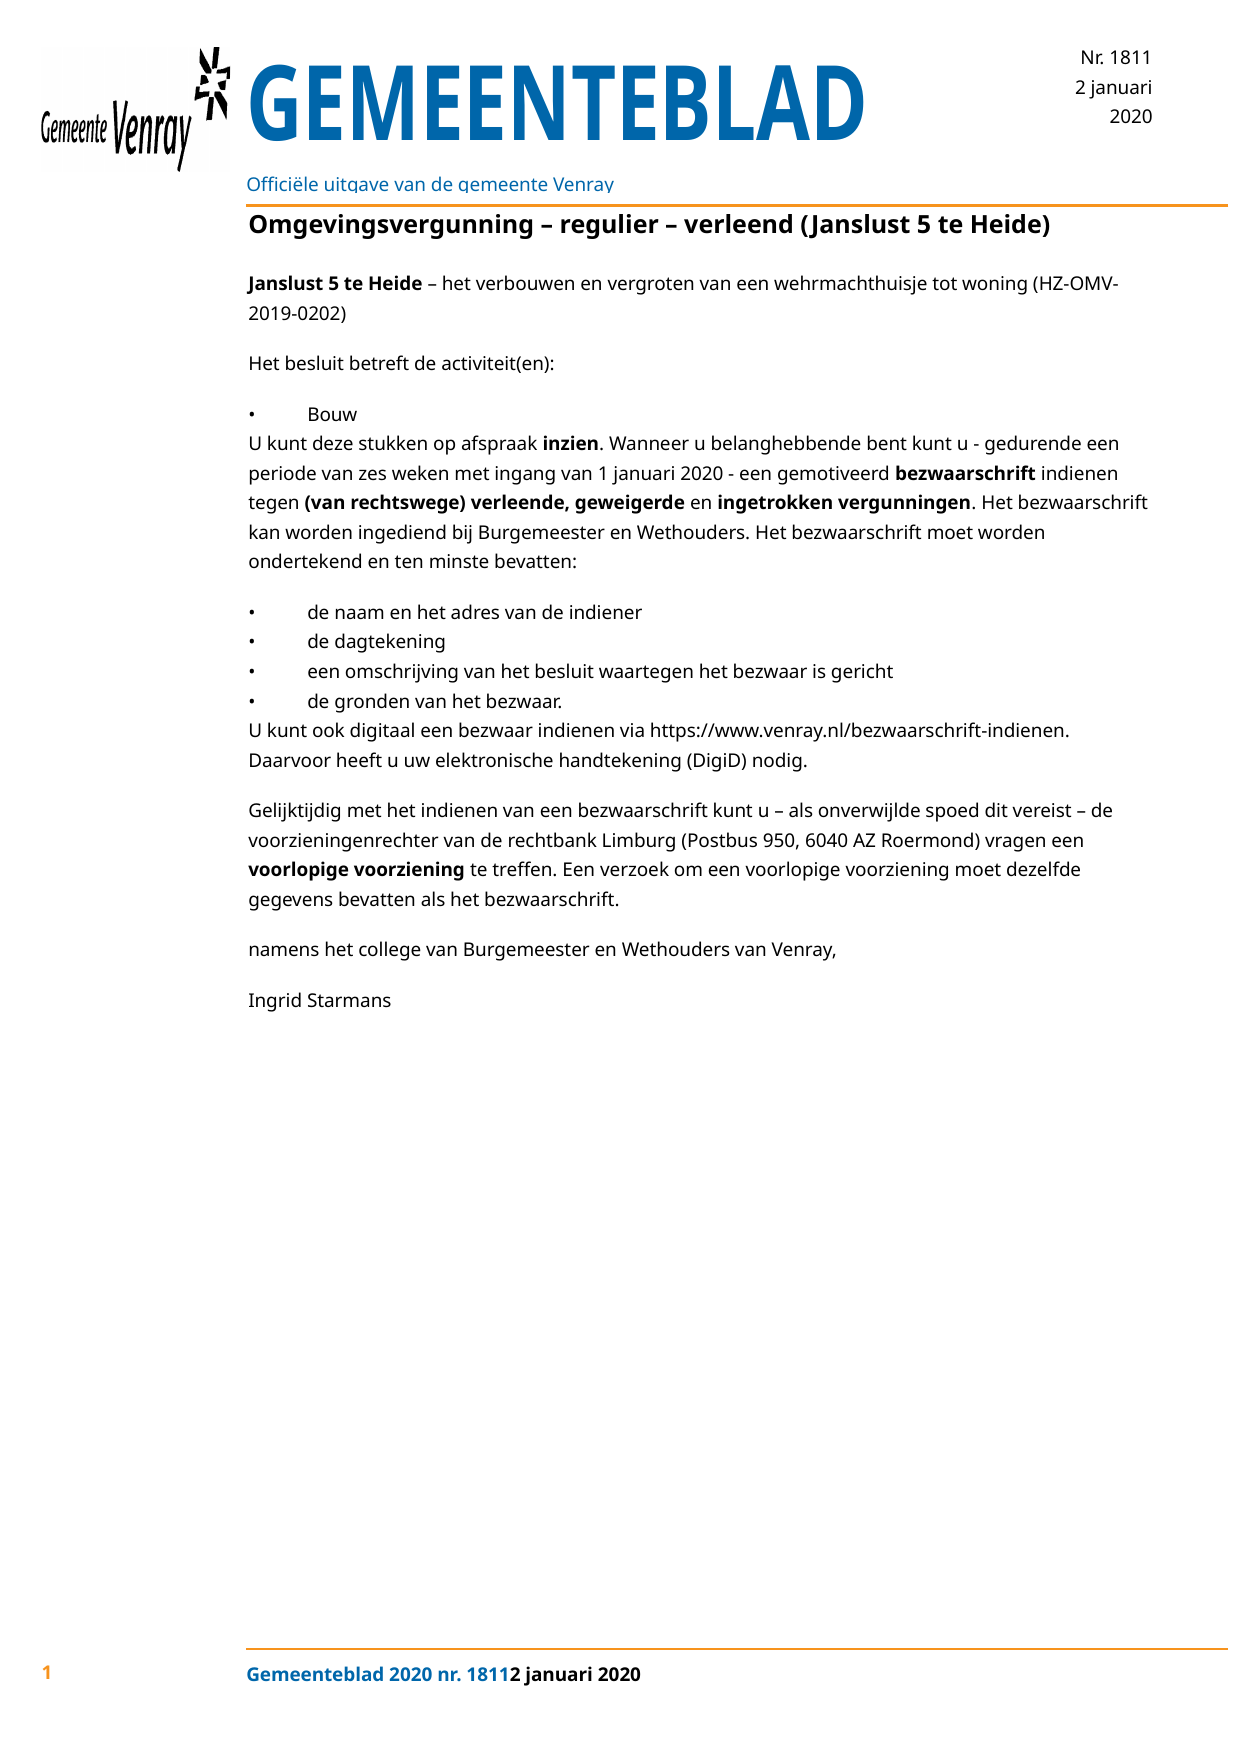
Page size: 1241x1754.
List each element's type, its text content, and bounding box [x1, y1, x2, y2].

picture [41, 47, 231, 172]
text U kunt deze stukken op afspraak inzien. Wanneer u belanghebbende bent kunt u - gedurende een periode van zes weken met ingang van 1 januari 2020 - een gemotiveerd bezwaarschrift indienen tegen (van rechtswege) verleende, geweigerde en ingetrokken vergunningen. Het bezwaarschrift kan worden ingediend bij Burgemeester en Wethouders. Het bezwaarschrift moet worden ondertekend en ten minste bevatten: [248, 430, 1152, 574]
list Bouw [248, 401, 1152, 426]
list de dagtekening [248, 629, 1152, 654]
text Janslust 5 te Heide – het verbouwen en vergroten van een wehrmachthuisje tot woning (HZ-OMV-2019-0202) [248, 270, 1152, 326]
list de naam en het adres van de indiener [248, 599, 1152, 625]
text namens het college van Burgemeester en Wethouders van Venray, [248, 937, 1152, 962]
list een omschrijving van het besluit waartegen het bezwaar is gericht [248, 658, 1152, 684]
text U kunt ook digitaal een bezwaar indienen via https://www.venray.nl/bezwaarschrift-indienen. Daarvoor heeft u uw elektronische handtekening (DigiD) nodig. [248, 717, 1152, 773]
list de gronden van het bezwaar. [248, 688, 1152, 713]
text Ingrid Starmans [248, 987, 1152, 1013]
text Omgevingsvergunning – regulier – verleend (Janslust 5 te Heide) [248, 207, 1152, 241]
text Het besluit betreft de activiteit(en): [248, 350, 1152, 376]
text Gelijktijdig met het indienen van een bezwaarschrift kunt u – als onverwijlde spoed dit vereist – de voorzieningenrechter van de rechtbank Limburg (Postbus 950, 6040 AZ Roermond) vragen een voorlopige voorziening te treffen. Een verzoek om een voorlopige voorziening moet dezelfde gegevens bevatten als het bezwaarschrift. [248, 797, 1152, 912]
